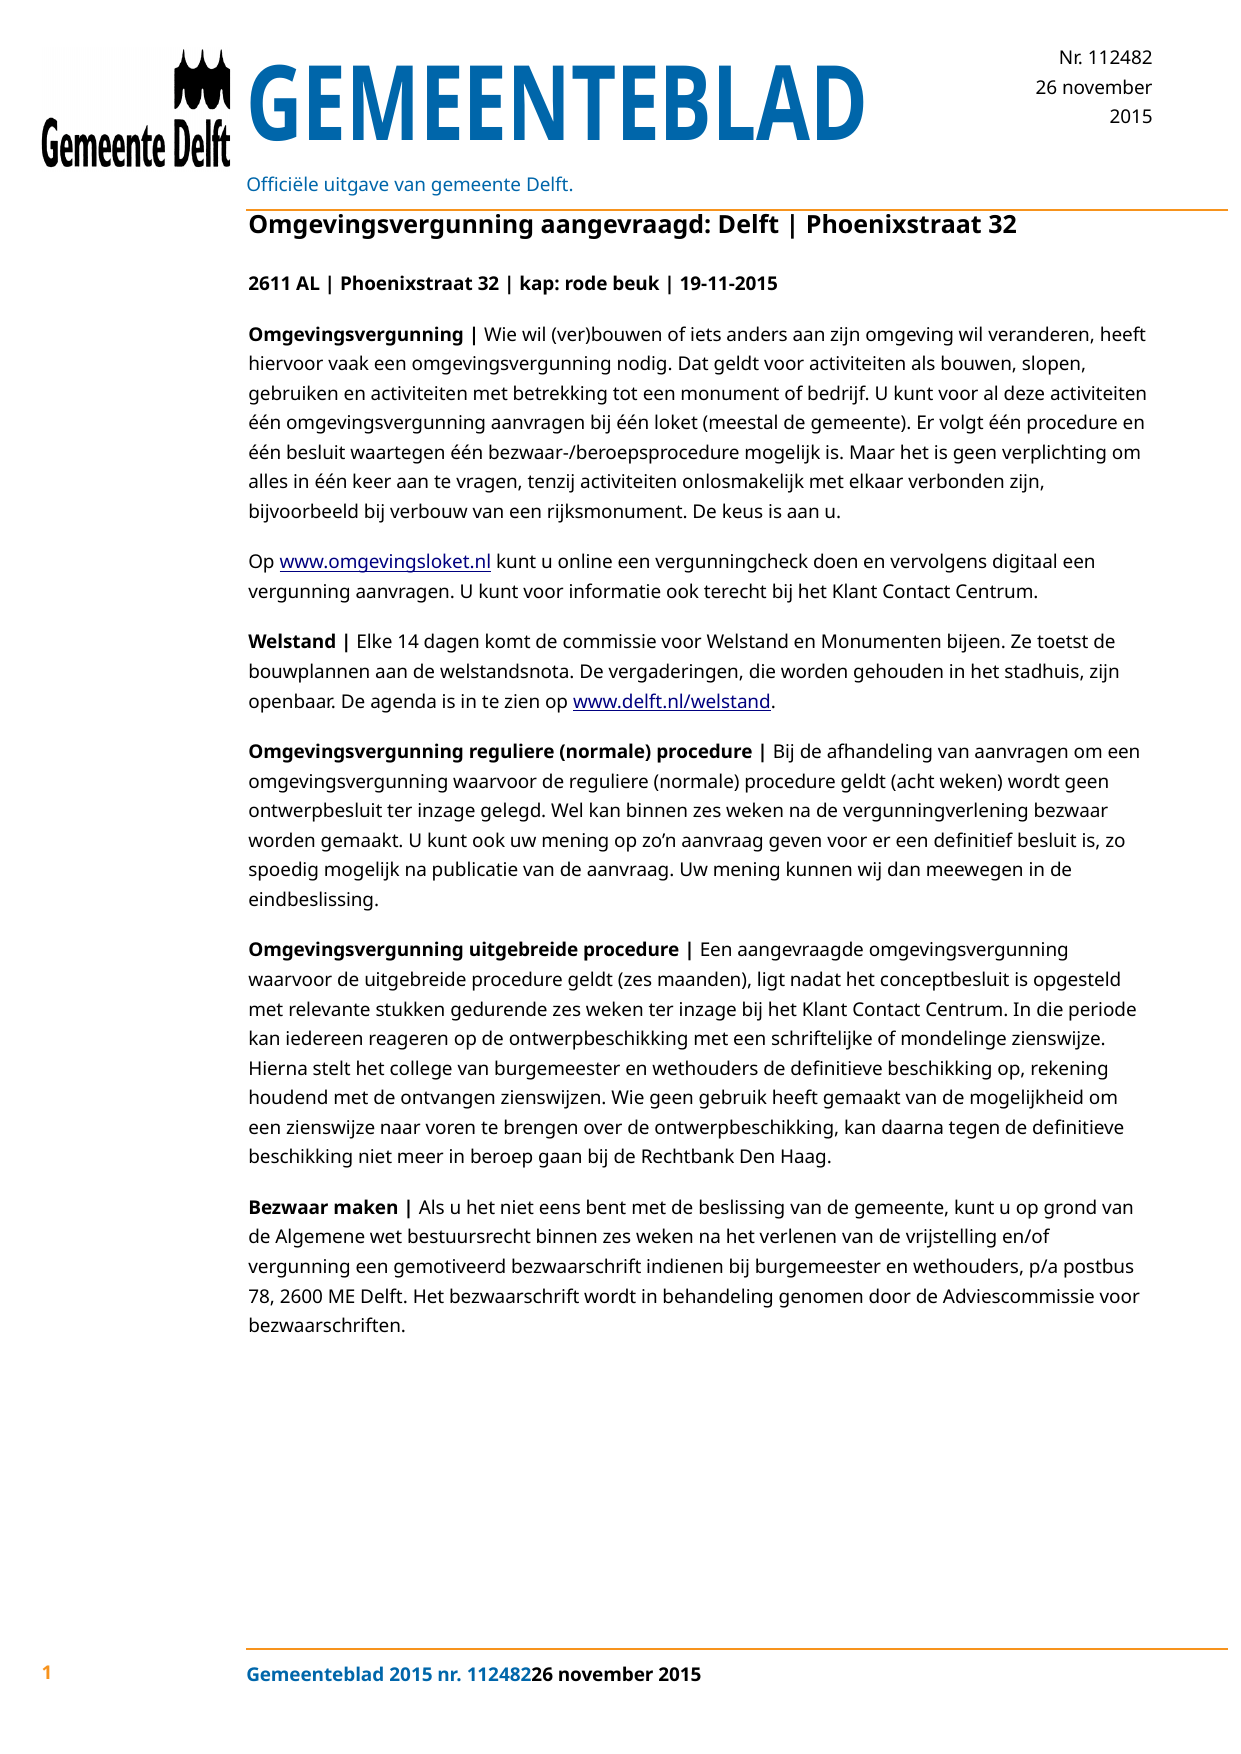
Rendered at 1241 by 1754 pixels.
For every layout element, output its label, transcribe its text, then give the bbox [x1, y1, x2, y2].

text Omgevingsvergunning reguliere (normale) procedure | Bij de afhandeling van aanvragen om een omgevingsvergunning waarvoor de reguliere (normale) procedure geldt (acht weken) wordt geen ontwerpbesluit ter inzage gelegd. Wel kan binnen zes weken na de vergunningverlening bezwaar worden gemaakt. U kunt ook uw mening op zo’n aanvraag geven voor er een definitief besluit is, zo spoedig mogelijk na publicatie van de aanvraag. Uw mening kunnen wij dan meewegen in de eindbeslissing. [248, 738, 1152, 912]
text Omgevingsvergunning | Wie wil (ver)bouwen of iets anders aan zijn omgeving wil veranderen, heeft hiervoor vaak een omgevingsvergunning nodig. Dat geldt voor activiteiten als bouwen, slopen, gebruiken en activiteiten met betrekking tot een monument of bedrijf. U kunt voor al deze activiteiten één omgevingsvergunning aanvragen bij één loket (meestal de gemeente). Er volgt één procedure en één besluit waartegen één bezwaar-/beroepsprocedure mogelijk is. Maar het is geen verplichting om alles in één keer aan te vragen, tenzij activiteiten onlosmakelijk met elkaar verbonden zijn, bijvoorbeeld bij verbouw van een rijksmonument. De keus is aan u. [248, 321, 1152, 524]
text Omgevingsvergunning aangevraagd: Delft | Phoenixstraat 32 [248, 211, 1152, 241]
text Omgevingsvergunning uitgebreide procedure | Een aangevraagde omgevingsvergunning waarvoor de uitgebreide procedure geldt (zes maanden), ligt nadat het conceptbesluit is opgesteld met relevante stukken gedurende zes weken ter inzage bij het Klant Contact Centrum. In die periode kan iedereen reageren op de ontwerpbeschikking met een schriftelijke of mondelinge zienswijze. Hierna stelt het college van burgemeester en wethouders de definitieve beschikking op, rekening houdend met de ontvangen zienswijzen. Wie geen gebruik heeft gemaakt van de mogelijkheid om een zienswijze naar voren te brengen over de ontwerpbeschikking, kan daarna tegen de definitieve beschikking niet meer in beroep gaan bij de Rechtbank Den Haag. [248, 937, 1152, 1169]
text Bezwaar maken | Als u het niet eens bent met de beslissing van de gemeente, kunt u op grond van de Algemene wet bestuursrecht binnen zes weken na het verlenen van de vrijstelling en/of vergunning een gemotiveerd bezwaarschrift indienen bij burgemeester en wethouders, p/a postbus 78, 2600 ME Delft. Het bezwaarschrift wordt in behandeling genomen door de Adviescommissie voor bezwaarschriften. [248, 1194, 1152, 1338]
text 2611 AL | Phoenixstraat 32 | kap: rode beuk | 19-11-2015 [248, 270, 1152, 296]
text Welstand | Elke 14 dagen komt de commissie voor Welstand en Monumenten bijeen. Ze toetst de bouwplannen aan de welstandsnota. De vergaderingen, die worden gehouden in het stadhuis, zijn openbaar. De agenda is in te zien op www.delft.nl/welstand. [248, 629, 1152, 713]
text Op www.omgevingsloket.nl kunt u online een vergunningcheck doen en vervolgens digitaal een vergunning aanvragen. U kunt voor informatie ook terecht bij het Klant Contact Centrum. [248, 549, 1152, 604]
picture [41, 47, 231, 172]
